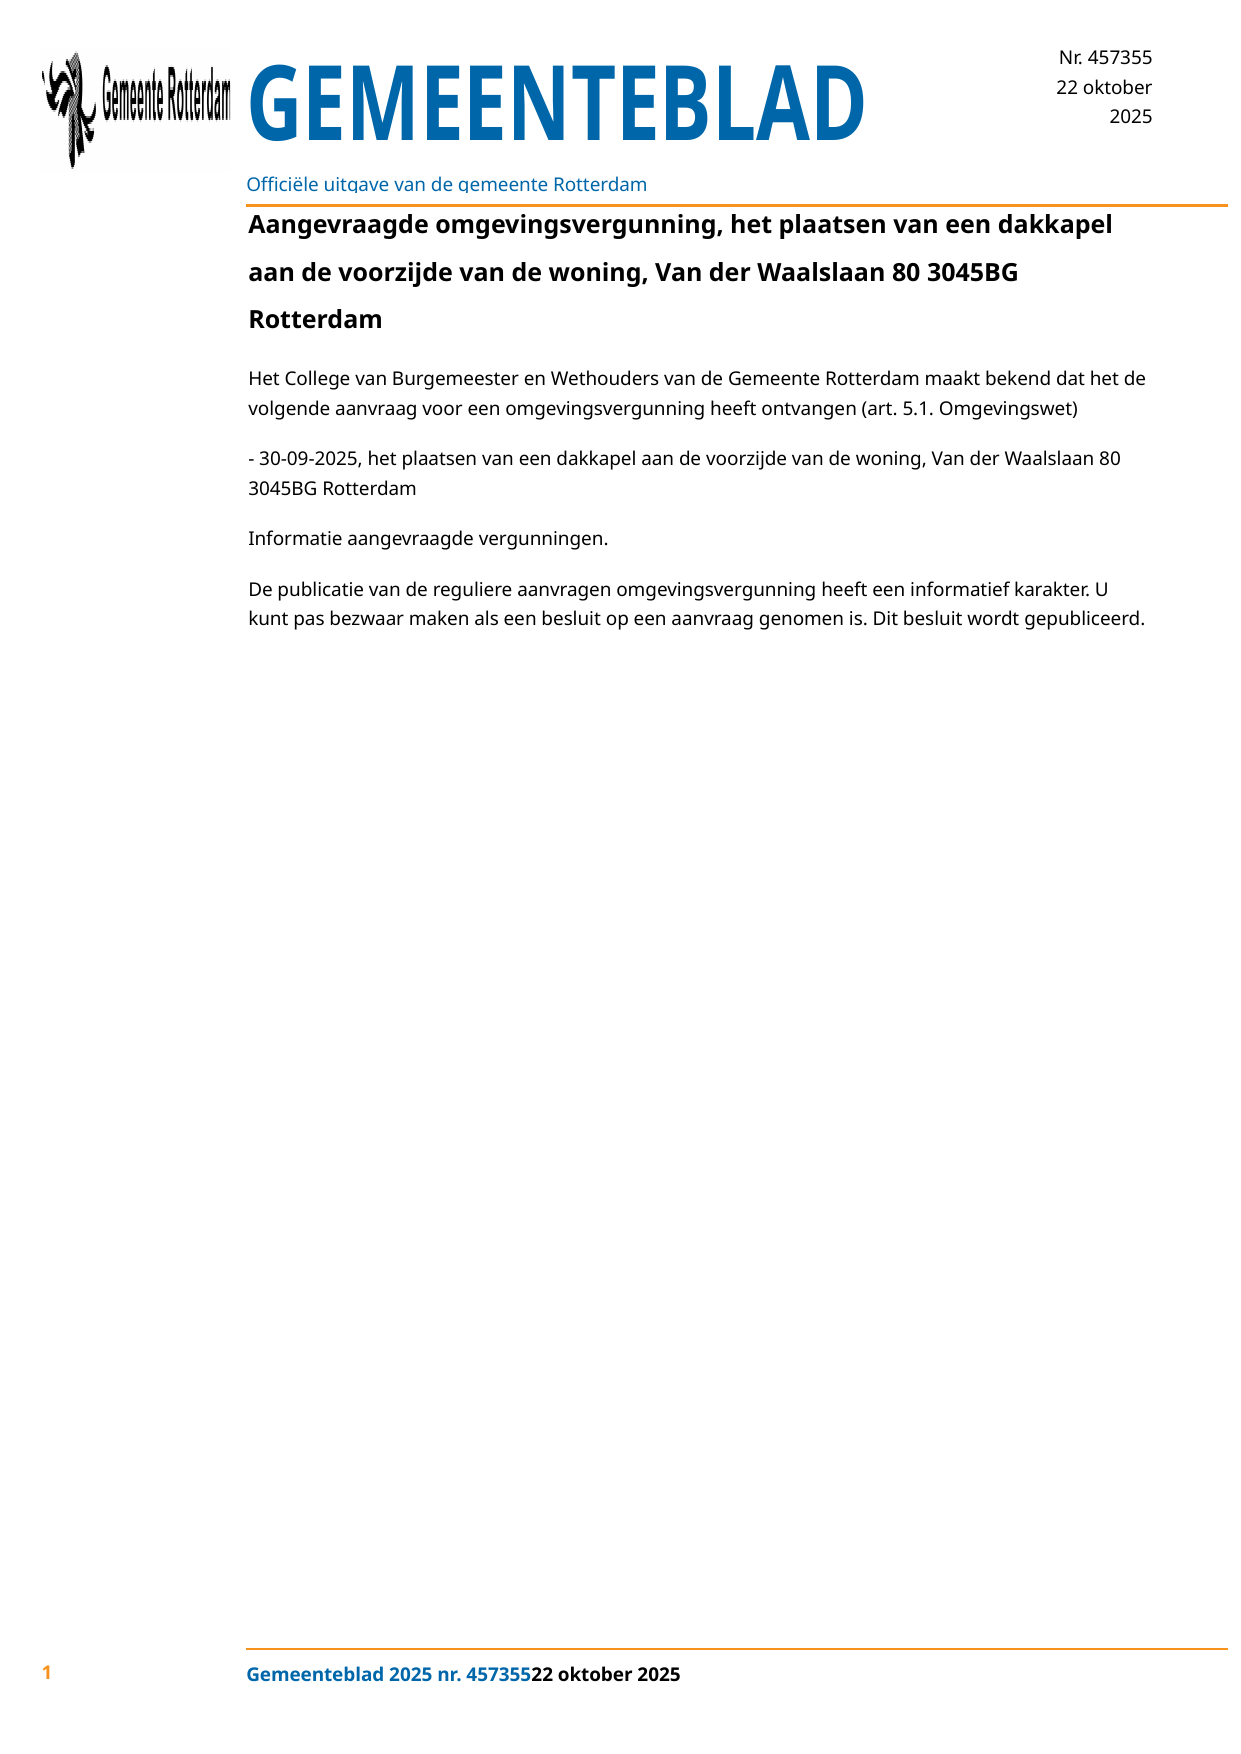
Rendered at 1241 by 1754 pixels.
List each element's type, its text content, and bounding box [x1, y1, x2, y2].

picture [41, 47, 231, 172]
text Aangevraagde omgevingsvergunning, het plaatsen van een dakkapel aan de voorzijde van de woning, Van der Waalslaan 80 3045BG Rotterdam [248, 207, 1152, 336]
text De publicatie van de reguliere aanvragen omgevingsvergunning heeft een informatief karakter. U kunt pas bezwaar maken als een besluit op een aanvraag genomen is. Dit besluit wordt gepubliceerd. [248, 576, 1152, 631]
text Het College van Burgemeester en Wethouders van de Gemeente Rotterdam maakt bekend dat het de volgende aanvraag voor een omgevingsvergunning heeft ontvangen (art. 5.1. Omgevingswet) [248, 366, 1152, 421]
text - 30-09-2025, het plaatsen van een dakkapel aan de voorzijde van de woning, Van der Waalslaan 80 3045BG Rotterdam [248, 446, 1152, 501]
text Informatie aangevraagde vergunningen. [248, 526, 1152, 551]
